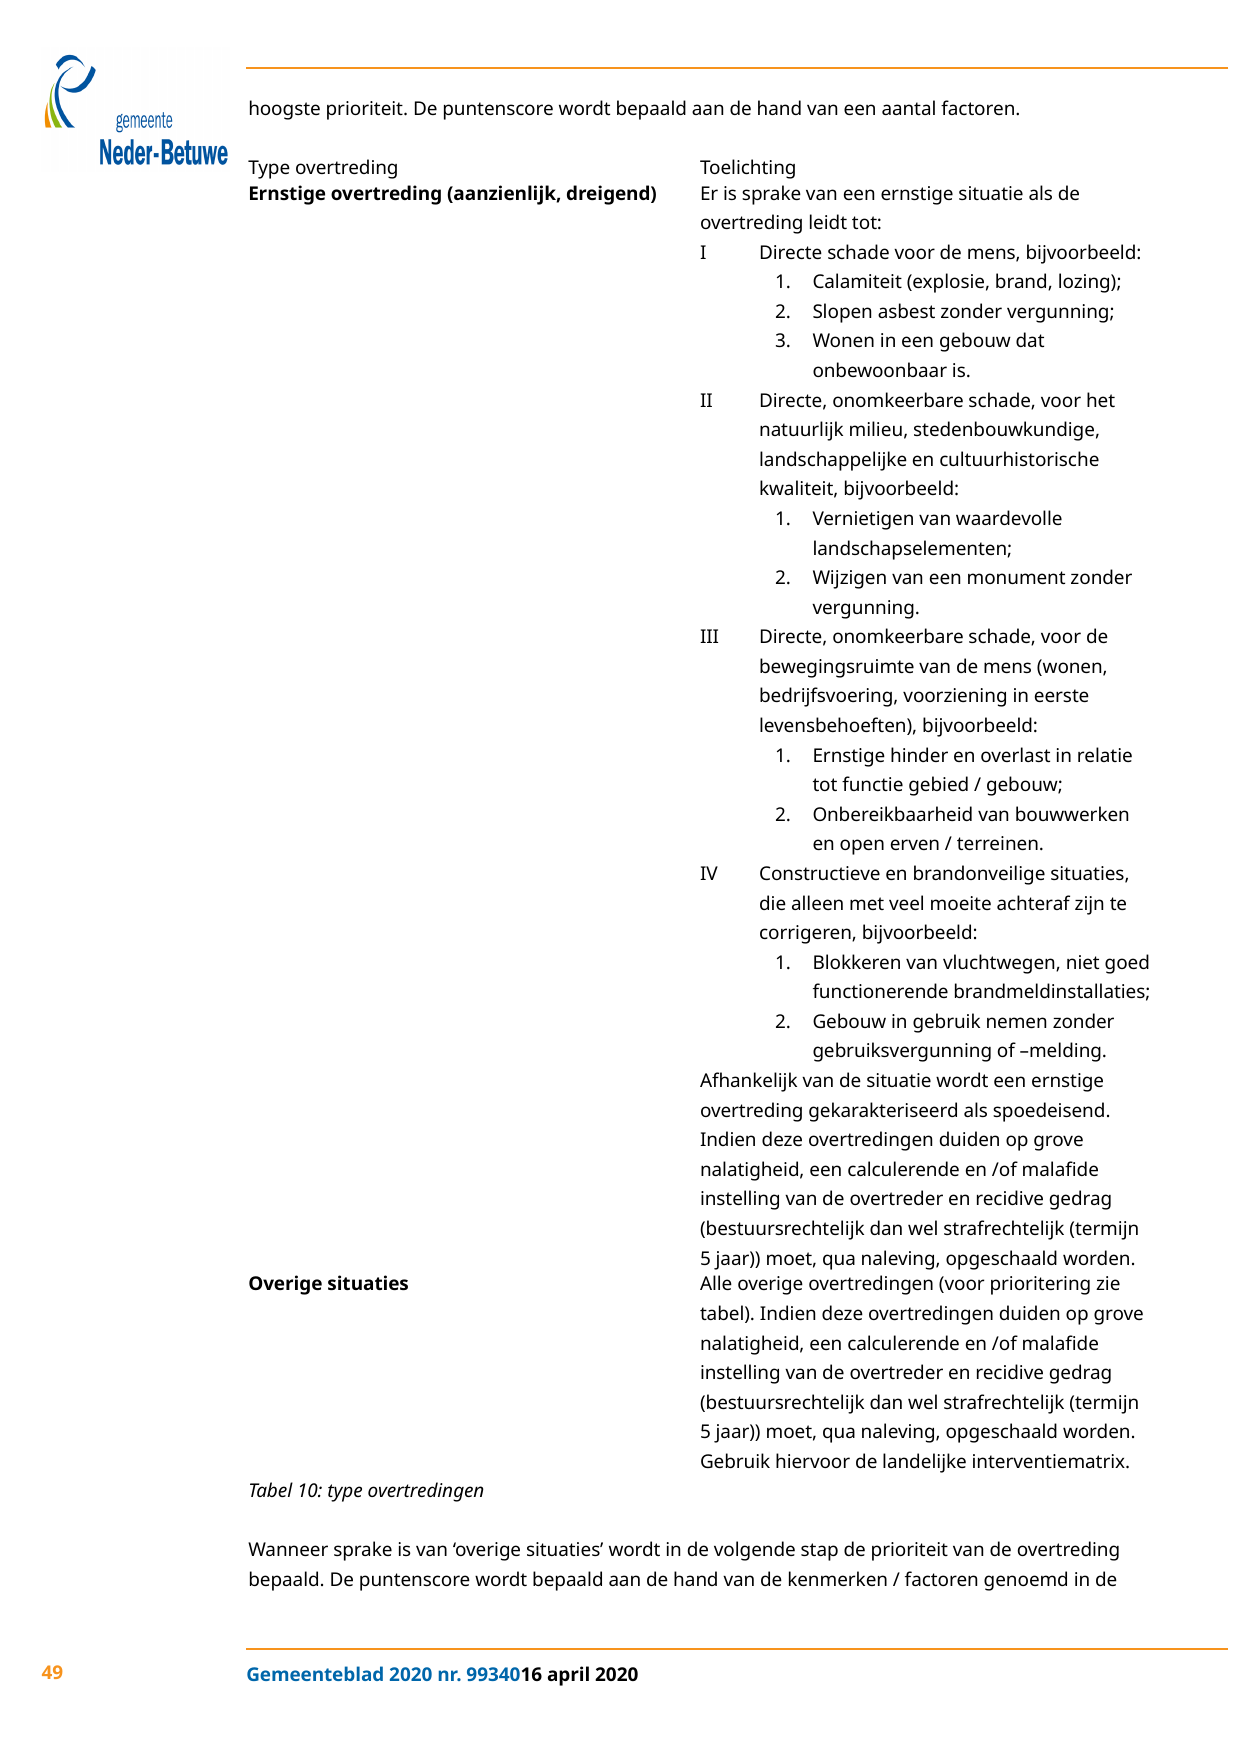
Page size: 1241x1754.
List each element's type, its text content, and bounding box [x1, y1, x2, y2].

text hoogste prioriteit. De puntenscore wordt bepaald aan de hand van een aantal factoren. [248, 95, 1152, 121]
table_cell Overige situaties [248, 1271, 700, 1474]
table_cell Alle overige overtredingen (voor prioritering zie tabel). Indien deze overtredingen duiden op grove nalatigheid, een calculerende en /of malafide instelling van de overtreder en recidive gedrag (bestuursrechtelijk dan wel strafrechtelijk (termijn 5 jaar)) moet, qua naleving, opgeschaald worden. Gebruik hiervoor de landelijke interventiematrix. [700, 1271, 1152, 1474]
text Tabel 10: type overtredingen [248, 1477, 1152, 1503]
text Wanneer sprake is van ‘overige situaties’ wordt in de volgende stap de prioriteit van de overtreding bepaald. De puntenscore wordt bepaald aan de hand van de kenmerken / factoren genoemd in de [248, 1536, 1152, 1591]
table_header Type overtreding [248, 154, 700, 180]
table_header Toelichting [700, 154, 1152, 180]
table_cell Er is sprake van een ernstige situatie als de overtreding leidt tot: Directe schade voor de mens, bijvoorbeeld: Calamiteit (explosie, brand, lozing); Slopen asbest zonder vergunning; Wonen in een gebouw dat onbewoonbaar is. Directe, onomkeerbare schade, voor het natuurlijk milieu, stedenbouwkundige, landschappelijke en cultuurhistorische kwaliteit, bijvoorbeeld: Vernietigen van waardevolle landschapselementen; Wijzigen van een monument zonder vergunning. Directe, onomkeerbare schade, voor de bewegingsruimte van de mens (wonen, bedrijfsvoering, voorziening in eerste levensbehoeften), bijvoorbeeld: Ernstige hinder en overlast in relatie tot functie gebied / gebouw; Onbereikbaarheid van bouwwerken en open erven / terreinen. Constructieve en brandonveilige situaties, die alleen met veel moeite achteraf zijn te corrigeren, bijvoorbeeld: Blokkeren van vluchtwegen, niet goed functionerende brandmeldinstallaties; Gebouw in gebruik nemen zonder gebruiksvergunning of –melding. Afhankelijk van de situatie wordt een ernstige overtreding gekarakteriseerd als spoedeisend. Indien deze overtredingen duiden op grove nalatigheid, een calculerende en /of malafide instelling van de overtreder en recidive gedrag (bestuursrechtelijk dan wel strafrechtelijk (termijn 5 jaar)) moet, qua naleving, opgeschaald worden. [700, 180, 1152, 1271]
table_cell Ernstige overtreding (aanzienlijk, dreigend) [248, 180, 700, 1271]
picture [41, 47, 231, 172]
